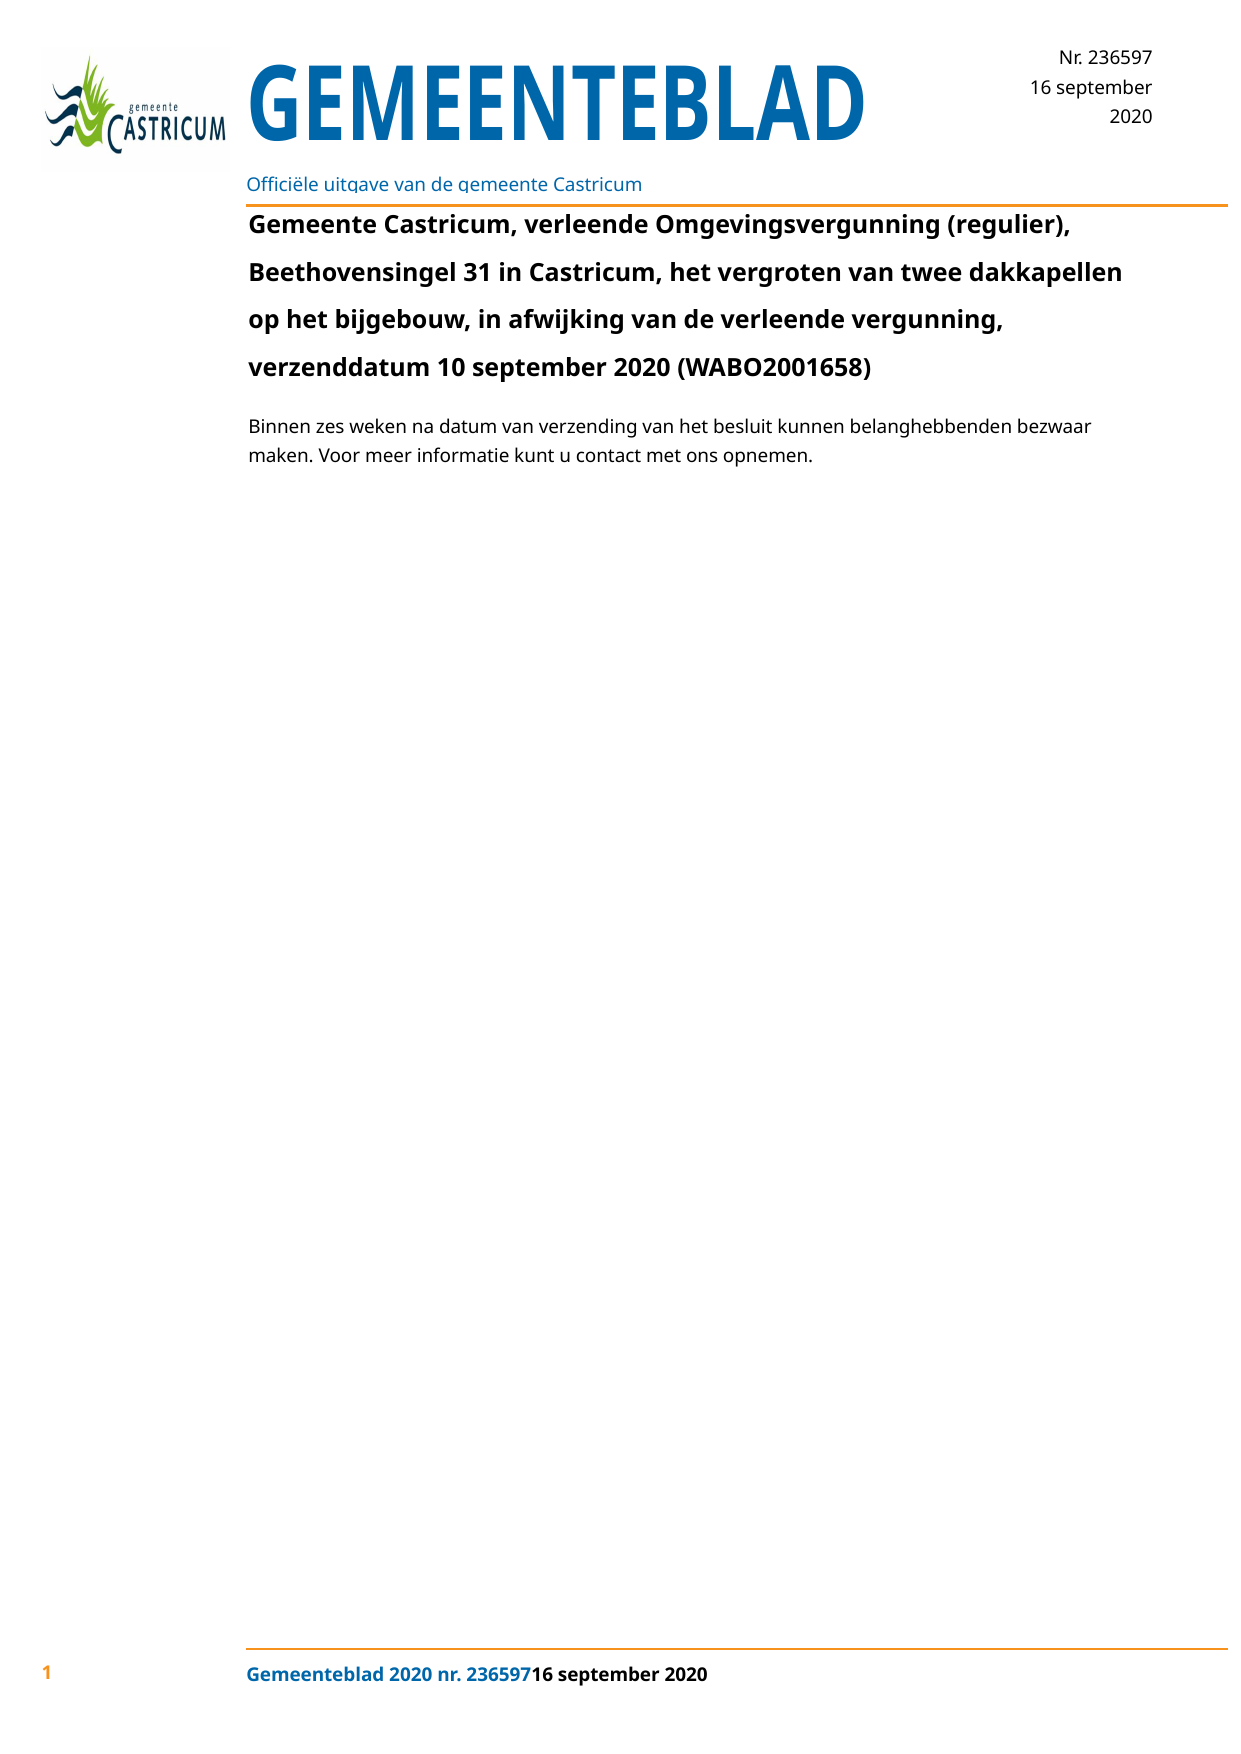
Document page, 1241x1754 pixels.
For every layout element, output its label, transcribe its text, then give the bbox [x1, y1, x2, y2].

text Binnen zes weken na datum van verzending van het besluit kunnen belanghebbenden bezwaar maken. Voor meer informatie kunt u contact met ons opnemen. [248, 413, 1152, 468]
picture [41, 47, 231, 172]
text Gemeente Castricum, verleende Omgevingsvergunning (regulier), Beethovensingel 31 in Castricum, het vergroten van twee dakkapellen op het bijgebouw, in afwijking van de verleende vergunning, verzenddatum 10 september 2020 (WABO2001658) [248, 207, 1152, 384]
